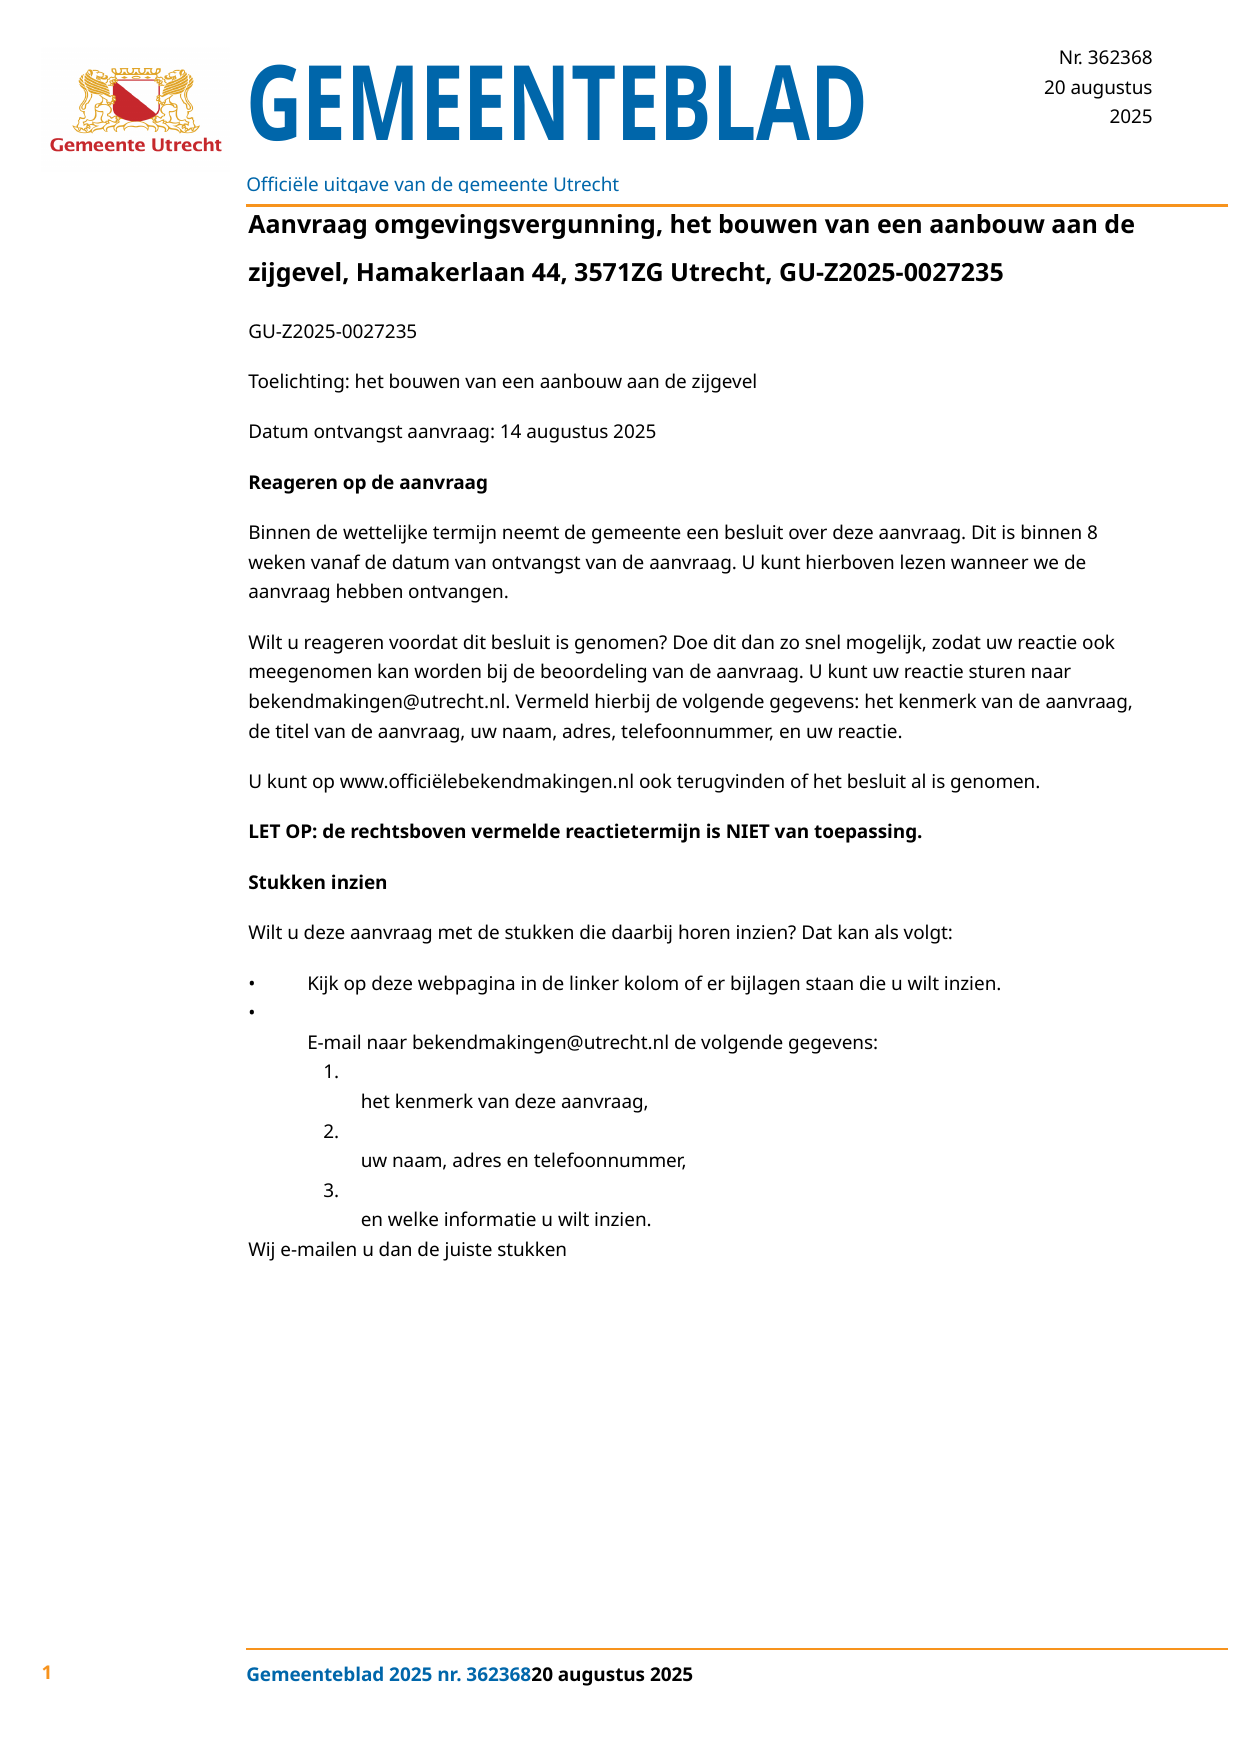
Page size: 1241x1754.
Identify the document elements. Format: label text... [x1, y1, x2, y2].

text Stukken inzien [248, 869, 1152, 895]
list E-mail naar bekendmakingen@utrecht.nl de volgende gegevens: [248, 1029, 1152, 1055]
text Datum ontvangst aanvraag: 14 augustus 2025 [248, 419, 1152, 444]
text Wilt u deze aanvraag met de stukken die daarbij horen inzien? Dat kan als volgt: [248, 919, 1152, 945]
text Reageren op de aanvraag [248, 469, 1152, 495]
text Wilt u reageren voordat dit besluit is genomen? Doe dit dan zo snel mogelijk, zodat uw reactie ook meegenomen kan worden bij de beoordeling van de aanvraag. U kunt uw reactie sturen naar bekendmakingen@utrecht.nl. Vermeld hierbij de volgende gegevens: het kenmerk van de aanvraag, de titel van de aanvraag, uw naam, adres, telefoonnummer, en uw reactie. [248, 629, 1152, 744]
list het kenmerk van deze aanvraag, [323, 1088, 1152, 1114]
text Aanvraag omgevingsvergunning, het bouwen van een aanbouw aan de zijgevel, Hamakerlaan 44, 3571ZG Utrecht, GU-Z2025-0027235 [248, 207, 1152, 288]
text U kunt op www.officiëlebekendmakingen.nl ook terugvinden of het besluit al is genomen. [248, 768, 1152, 794]
list en welke informatie u wilt inzien. [323, 1207, 1152, 1232]
text GU-Z2025-0027235 [248, 318, 1152, 344]
picture [41, 47, 231, 172]
text Toelichting: het bouwen van een aanbouw aan de zijgevel [248, 368, 1152, 394]
text LET OP: de rechtsboven vermelde reactietermijn is NIET van toepassing. [248, 819, 1152, 844]
list uw naam, adres en telefoonnummer, [323, 1147, 1152, 1173]
text Wij e-mailen u dan de juiste stukken [248, 1236, 1152, 1262]
list Kijk op deze webpagina in de linker kolom of er bijlagen staan die u wilt inzien. [248, 970, 1152, 996]
text Binnen de wettelijke termijn neemt de gemeente een besluit over deze aanvraag. Dit is binnen 8 weken vanaf de datum van ontvangst van de aanvraag. U kunt hierboven lezen wanneer we de aanvraag hebben ontvangen. [248, 519, 1152, 604]
